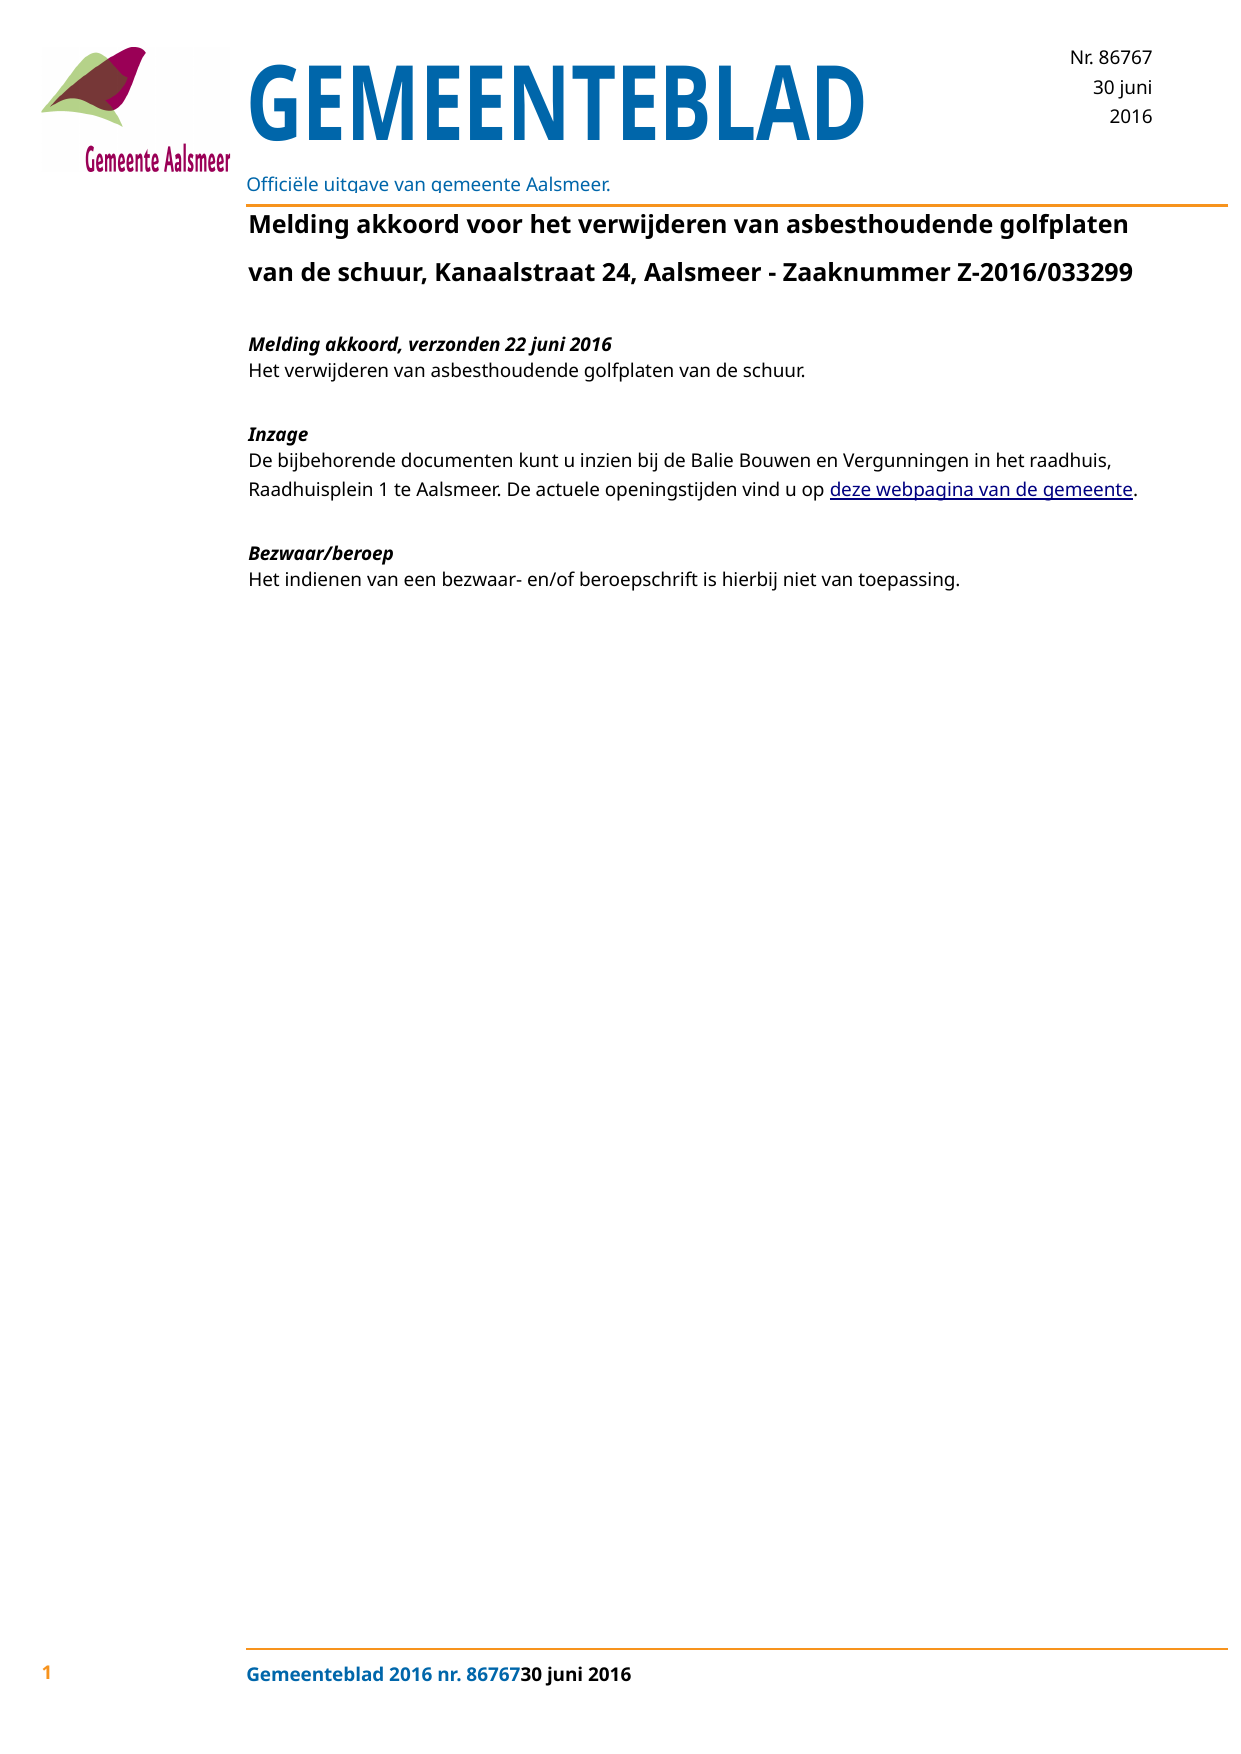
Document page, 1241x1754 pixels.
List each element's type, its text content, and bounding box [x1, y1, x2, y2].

text Inzage [248, 421, 1152, 447]
text Het verwijderen van asbesthoudende golfplaten van de schuur. [248, 357, 1152, 383]
text Bezwaar/beroep [248, 540, 1152, 566]
text Melding akkoord voor het verwijderen van asbesthoudende golfplaten van de schuur, Kanaalstraat 24, Aalsmeer - Zaaknummer Z-2016/033299 [248, 207, 1152, 288]
text Melding akkoord, verzonden 22 juni 2016 [248, 331, 1152, 357]
picture [41, 47, 231, 172]
text De bijbehorende documenten kunt u inzien bij de Balie Bouwen en Vergunningen in het raadhuis, Raadhuisplein 1 te Aalsmeer. De actuele openingstijden vind u op deze webpagina van de gemeente. [248, 447, 1152, 502]
text Het indienen van een bezwaar- en/of beroepschrift is hierbij niet van toepassing. [248, 566, 1152, 592]
